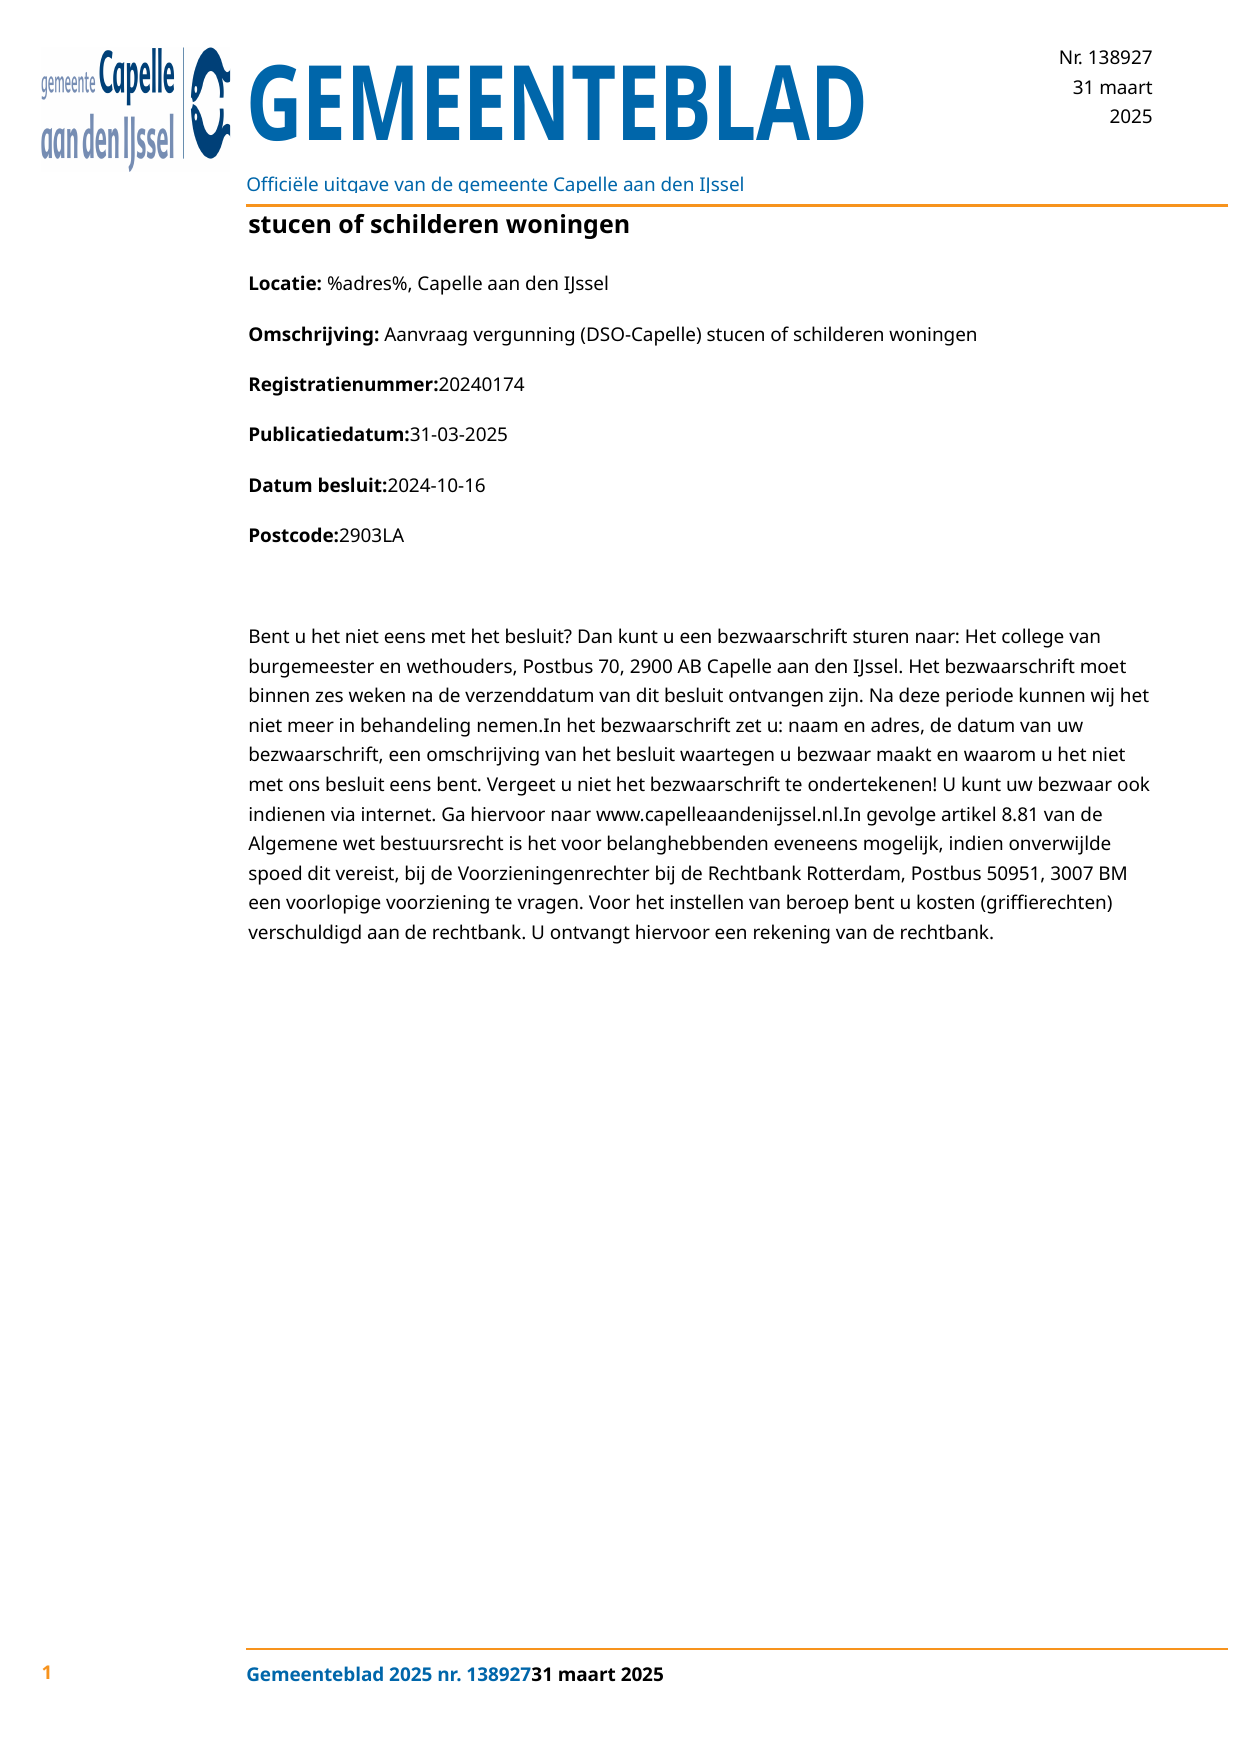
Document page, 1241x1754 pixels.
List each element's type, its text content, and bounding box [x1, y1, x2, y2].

text Locatie: %adres%, Capelle aan den IJssel [248, 270, 1152, 296]
picture [41, 47, 231, 172]
text Bent u het niet eens met het besluit? Dan kunt u een bezwaarschrift sturen naar: Het college van burgemeester en wethouders, Postbus 70, 2900 AB Capelle aan den IJssel. Het bezwaarschrift moet binnen zes weken na de verzenddatum van dit besluit ontvangen zijn. Na deze periode kunnen wij het niet meer in behandeling nemen.In het bezwaarschrift zet u: naam en adres, de datum van uw bezwaarschrift, een omschrijving van het besluit waartegen u bezwaar maakt en waarom u het niet met ons besluit eens bent. Vergeet u niet het bezwaarschrift te ondertekenen! U kunt uw bezwaar ook indienen via internet. Ga hiervoor naar www.capelleaandenijssel.nl.In gevolge artikel 8.81 van de Algemene wet bestuursrecht is het voor belanghebbenden eveneens mogelijk, indien onverwijlde spoed dit vereist, bij de Voorzieningenrechter bij de Rechtbank Rotterdam, Postbus 50951, 3007 BM een voorlopige voorziening te vragen. Voor het instellen van beroep bent u kosten (griffierechten) verschuldigd aan de rechtbank. U ontvangt hiervoor een rekening van de rechtbank. [248, 623, 1152, 945]
text Omschrijving: Aanvraag vergunning (DSO-Capelle) stucen of schilderen woningen [248, 321, 1152, 346]
text Publicatiedatum:31-03-2025 [248, 422, 1152, 447]
text Datum besluit:2024-10-16 [248, 472, 1152, 498]
text stucen of schilderen woningen [248, 207, 1152, 241]
text Registratienummer:20240174 [248, 371, 1152, 397]
text Postcode:2903LA [248, 522, 1152, 548]
